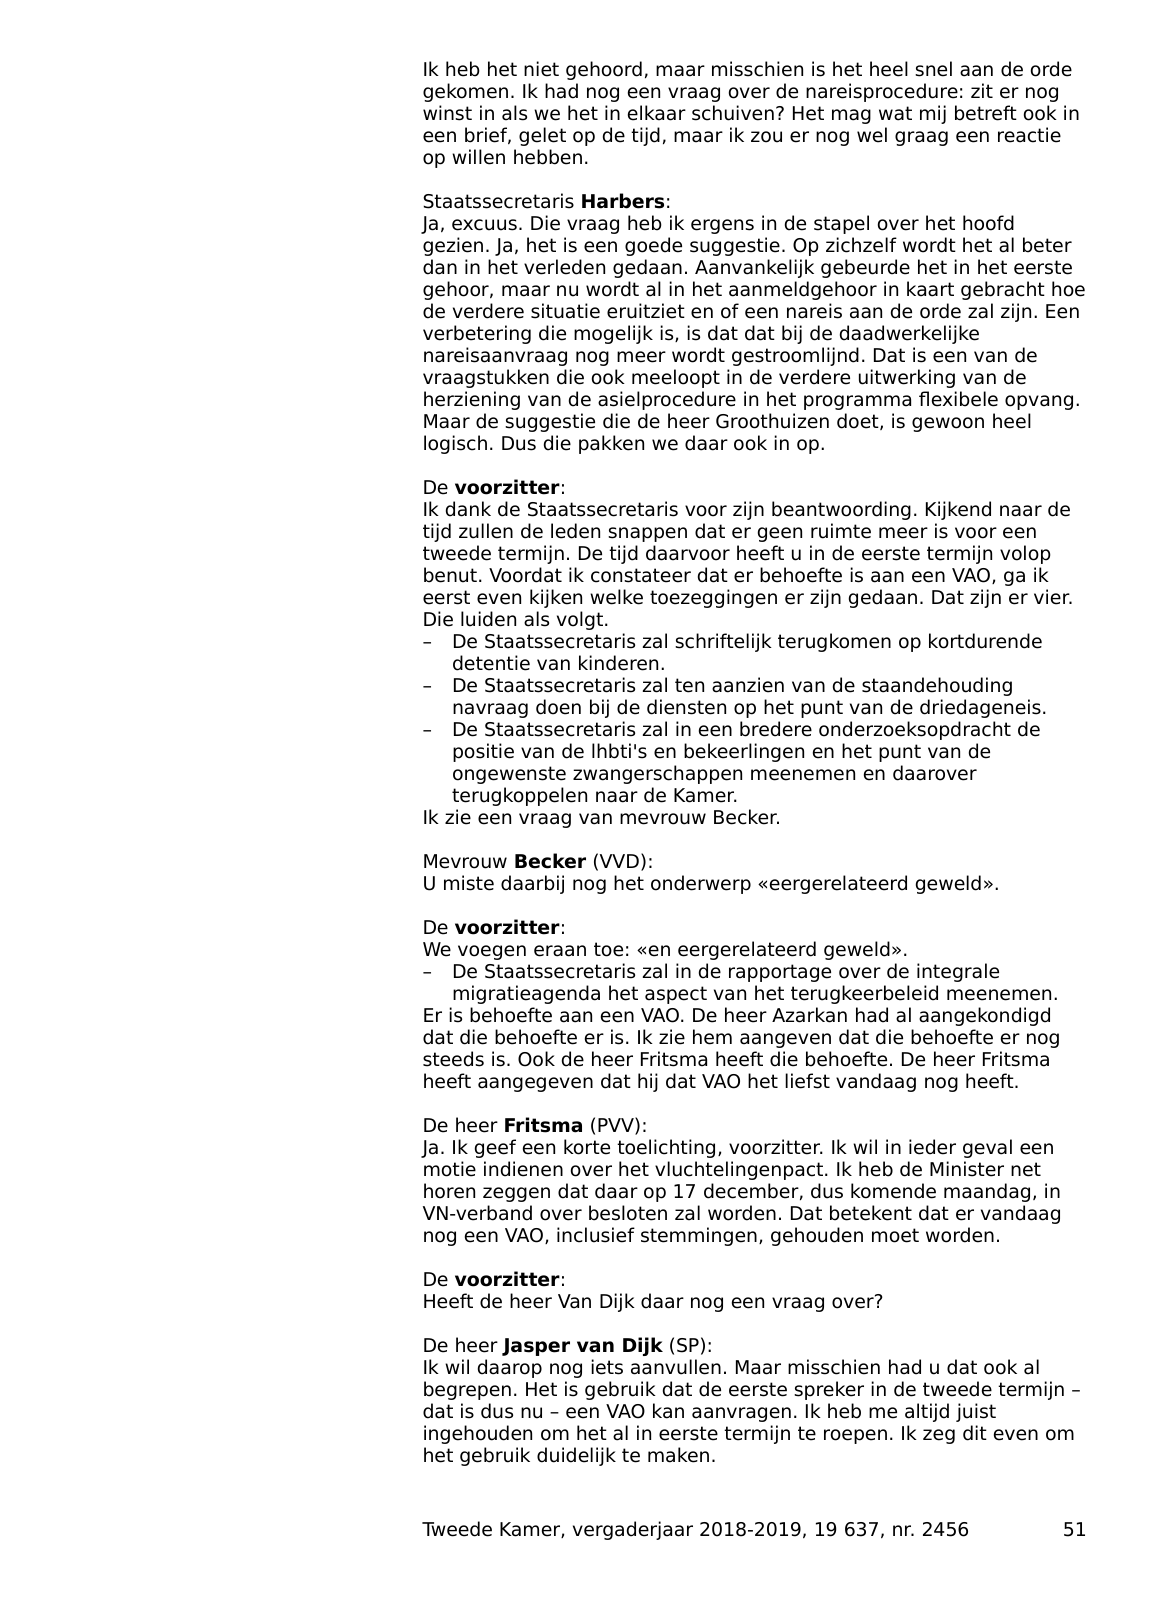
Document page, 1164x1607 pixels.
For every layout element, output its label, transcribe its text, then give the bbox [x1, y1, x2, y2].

text De heer Jasper van Dijk (SP): [422, 1335, 1087, 1357]
text Ik zie een vraag van mevrouw Becker. [422, 807, 1087, 829]
text Ik heb het niet gehoord, maar misschien is het heel snel aan de orde gekomen. Ik had nog een vraag over de nareisprocedure: zit er nog winst in als we het in elkaar schuiven? Het mag wat mij betreft ook in een brief, gelet op de tijd, maar ik zou er nog wel graag een reactie op willen hebben. [422, 59, 1087, 169]
text – De Staatssecretaris zal schriftelijk terugkomen op kortdurende detentie van kinderen. [422, 631, 1087, 675]
text Heeft de heer Van Dijk daar nog een vraag over? [422, 1291, 1087, 1313]
text Ja. Ik geef een korte toelichting, voorzitter. Ik wil in ieder geval een motie indienen over het vluchtelingenpact. Ik heb de Minister net horen zeggen dat daar op 17 december, dus komende maandag, in VN-verband over besloten zal worden. Dat betekent dat er vandaag nog een VAO, inclusief stemmingen, gehouden moet worden. [422, 1137, 1087, 1247]
text U miste daarbij nog het onderwerp «eergerelateerd geweld». [422, 873, 1087, 895]
text We voegen eraan toe: «en eergerelateerd geweld». [422, 939, 1087, 961]
text Ik wil daarop nog iets aanvullen. Maar misschien had u dat ook al begrepen. Het is gebruik dat de eerste spreker in de tweede termijn – dat is dus nu – een VAO kan aanvragen. Ik heb me altijd juist ingehouden om het al in eerste termijn te roepen. Ik zeg dit even om het gebruik duidelijk te maken. [422, 1357, 1087, 1467]
text Mevrouw Becker (VVD): [422, 851, 1087, 873]
text Er is behoefte aan een VAO. De heer Azarkan had al aangekondigd dat die behoefte er is. Ik zie hem aangeven dat die behoefte er nog steeds is. Ook de heer Fritsma heeft die behoefte. De heer Fritsma heeft aangegeven dat hij dat VAO het liefst vandaag nog heeft. [422, 1005, 1087, 1093]
text – De Staatssecretaris zal ten aanzien van de staandehouding navraag doen bij de diensten op het punt van de driedageneis. [422, 675, 1087, 719]
text Ik dank de Staatssecretaris voor zijn beantwoording. Kijkend naar de tijd zullen de leden snappen dat er geen ruimte meer is voor een tweede termijn. De tijd daarvoor heeft u in de eerste termijn volop benut. Voordat ik constateer dat er behoefte is aan een VAO, ga ik eerst even kijken welke toezeggingen er zijn gedaan. Dat zijn er vier. Die luiden als volgt. [422, 499, 1087, 631]
text De voorzitter: [422, 917, 1087, 939]
text – De Staatssecretaris zal in een bredere onderzoeksopdracht de positie van de lhbti's en bekeerlingen en het punt van de ongewenste zwangerschappen meenemen en daarover terugkoppelen naar de Kamer. [422, 719, 1087, 807]
text – De Staatssecretaris zal in de rapportage over de integrale migratieagenda het aspect van het terugkeerbeleid meenemen. [422, 961, 1087, 1005]
text De voorzitter: [422, 477, 1087, 499]
text De voorzitter: [422, 1269, 1087, 1291]
text De heer Fritsma (PVV): [422, 1115, 1087, 1137]
text Ja, excuus. Die vraag heb ik ergens in de stapel over het hoofd gezien. Ja, het is een goede suggestie. Op zichzelf wordt het al beter dan in het verleden gedaan. Aanvankelijk gebeurde het in het eerste gehoor, maar nu wordt al in het aanmeldgehoor in kaart gebracht hoe de verdere situatie eruitziet en of een nareis aan de orde zal zijn. Een verbetering die mogelijk is, is dat dat bij de daadwerkelijke nareisaanvraag nog meer wordt gestroomlijnd. Dat is een van de vraagstukken die ook meeloopt in de verdere uitwerking van de herziening van de asielprocedure in het programma flexibele opvang. Maar de suggestie die de heer Groothuizen doet, is gewoon heel logisch. Dus die pakken we daar ook in op. [422, 213, 1087, 455]
text Staatssecretaris Harbers: [422, 191, 1087, 213]
